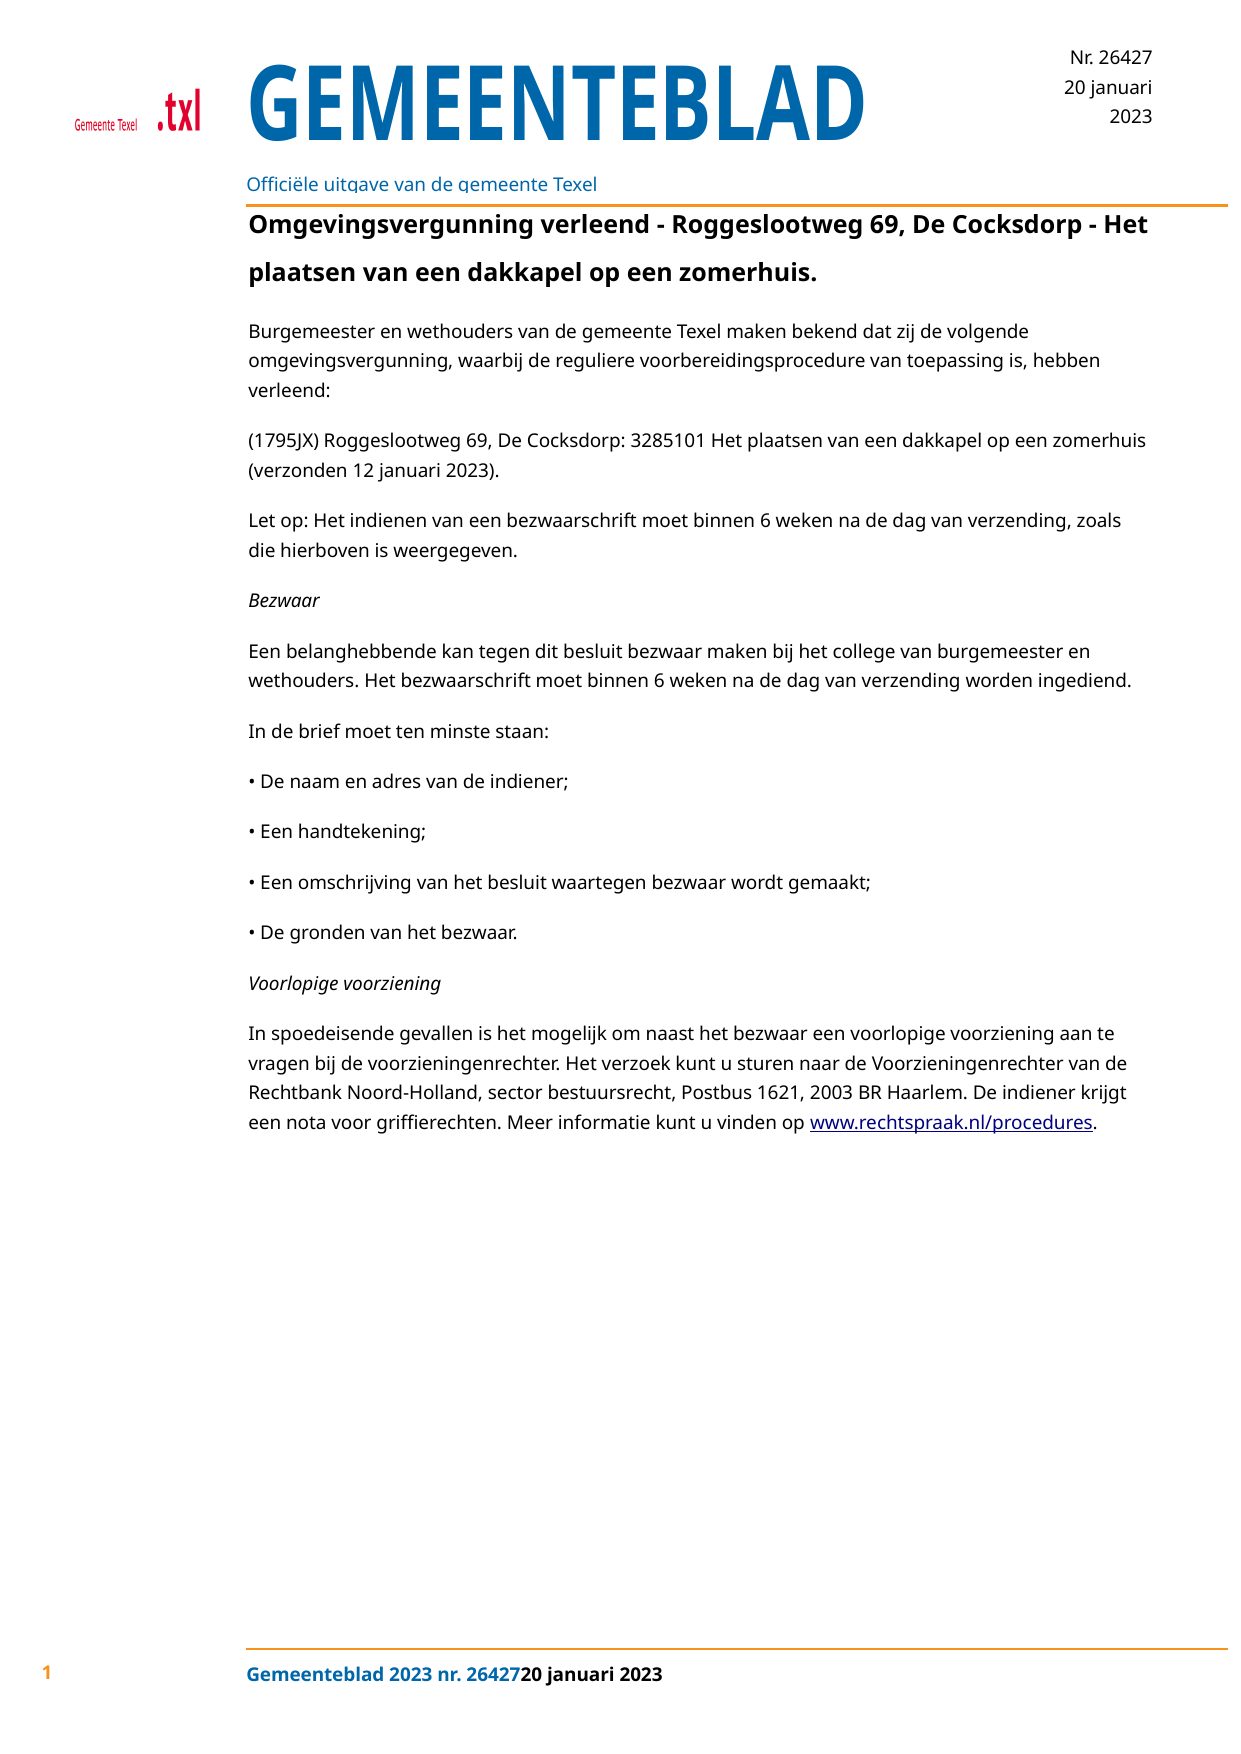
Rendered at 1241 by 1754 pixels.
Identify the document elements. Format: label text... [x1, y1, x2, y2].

text Let op: Het indienen van een bezwaarschrift moet binnen 6 weken na de dag van verzending, zoals die hierboven is weergegeven. [248, 507, 1152, 563]
text • Een handtekening; [248, 819, 1152, 844]
text Omgevingsvergunning verleend - Roggeslootweg 69, De Cocksdorp - Het plaatsen van een dakkapel op een zomerhuis. [248, 207, 1152, 288]
text • De gronden van het bezwaar. [248, 919, 1152, 945]
text Burgemeester en wethouders van de gemeente Texel maken bekend dat zij de volgende omgevingsvergunning, waarbij de reguliere voorbereidingsprocedure van toepassing is, hebben verleend: [248, 318, 1152, 403]
text In spoedeisende gevallen is het mogelijk om naast het bezwaar een voorlopige voorziening aan te vragen bij de voorzieningenrechter. Het verzoek kunt u sturen naar de Voorzieningenrechter van de Rechtbank Noord-Holland, sector bestuursrecht, Postbus 1621, 2003 BR Haarlem. De indiener krijgt een nota voor griffierechten. Meer informatie kunt u vinden op www.rechtspraak.nl/procedures. [248, 1020, 1152, 1135]
text In de brief moet ten minste staan: [248, 718, 1152, 744]
text Voorlopige voorziening [248, 970, 1152, 996]
text Bezwaar [248, 587, 1152, 613]
text (1795JX) Roggeslootweg 69, De Cocksdorp: 3285101 Het plaatsen van een dakkapel op een zomerhuis (verzonden 12 januari 2023). [248, 427, 1152, 483]
text Een belanghebbende kan tegen dit besluit bezwaar maken bij het college van burgemeester en wethouders. Het bezwaarschrift moet binnen 6 weken na de dag van verzending worden ingediend. [248, 638, 1152, 693]
text • De naam en adres van de indiener; [248, 768, 1152, 794]
text • Een omschrijving van het besluit waartegen bezwaar wordt gemaakt; [248, 869, 1152, 895]
picture [41, 47, 231, 172]
